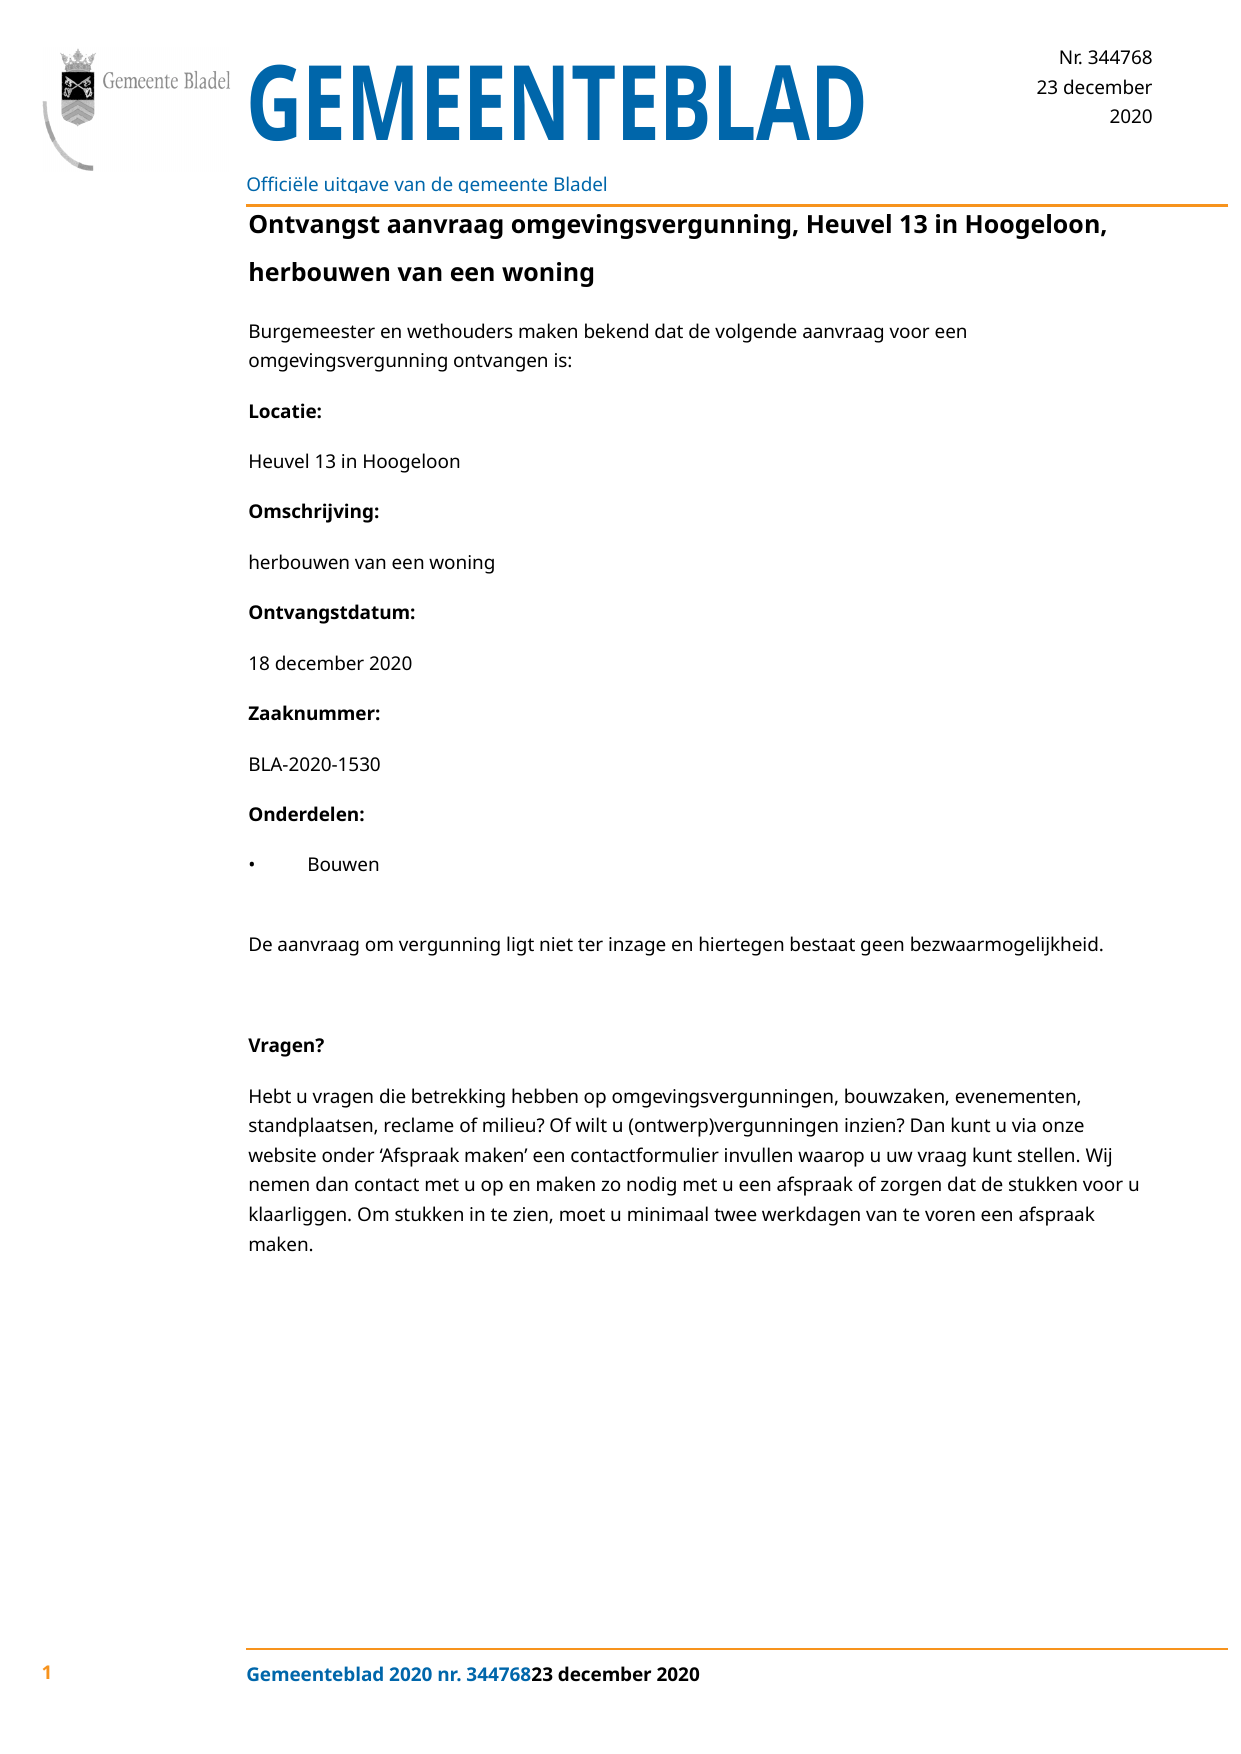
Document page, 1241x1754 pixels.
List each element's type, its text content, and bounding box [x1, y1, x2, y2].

picture [41, 47, 231, 172]
text De aanvraag om vergunning ligt niet ter inzage en hiertegen bestaat geen bezwaarmogelijkheid. [248, 932, 1152, 957]
text Omschrijving: [248, 499, 1152, 524]
text Heuvel 13 in Hoogeloon [248, 448, 1152, 474]
text herbouwen van een woning [248, 549, 1152, 575]
text Hebt u vragen die betrekking hebben op omgevingsvergunningen, bouwzaken, evenementen, standplaatsen, reclame of milieu? Of wilt u (ontwerp)vergunningen inzien? Dan kunt u via onze website onder ‘Afspraak maken’ een contactformulier invullen waarop u uw vraag kunt stellen. Wij nemen dan contact met u op en maken zo nodig met u een afspraak of zorgen dat de stukken voor u klaarliggen. Om stukken in te zien, moet u minimaal twee werkdagen van te voren een afspraak maken. [248, 1083, 1152, 1257]
text Ontvangst aanvraag omgevingsvergunning, Heuvel 13 in Hoogeloon, herbouwen van een woning [248, 207, 1152, 288]
text BLA-2020-1530 [248, 751, 1152, 777]
list Bouwen [248, 852, 1152, 877]
text Burgemeester en wethouders maken bekend dat de volgende aanvraag voor een omgevingsvergunning ontvangen is: [248, 318, 1152, 373]
text Zaaknummer: [248, 700, 1152, 726]
text Ontvangstdatum: [248, 599, 1152, 625]
text Vragen? [248, 1032, 1152, 1058]
text 18 december 2020 [248, 650, 1152, 676]
text Locatie: [248, 398, 1152, 424]
text Onderdelen: [248, 801, 1152, 827]
